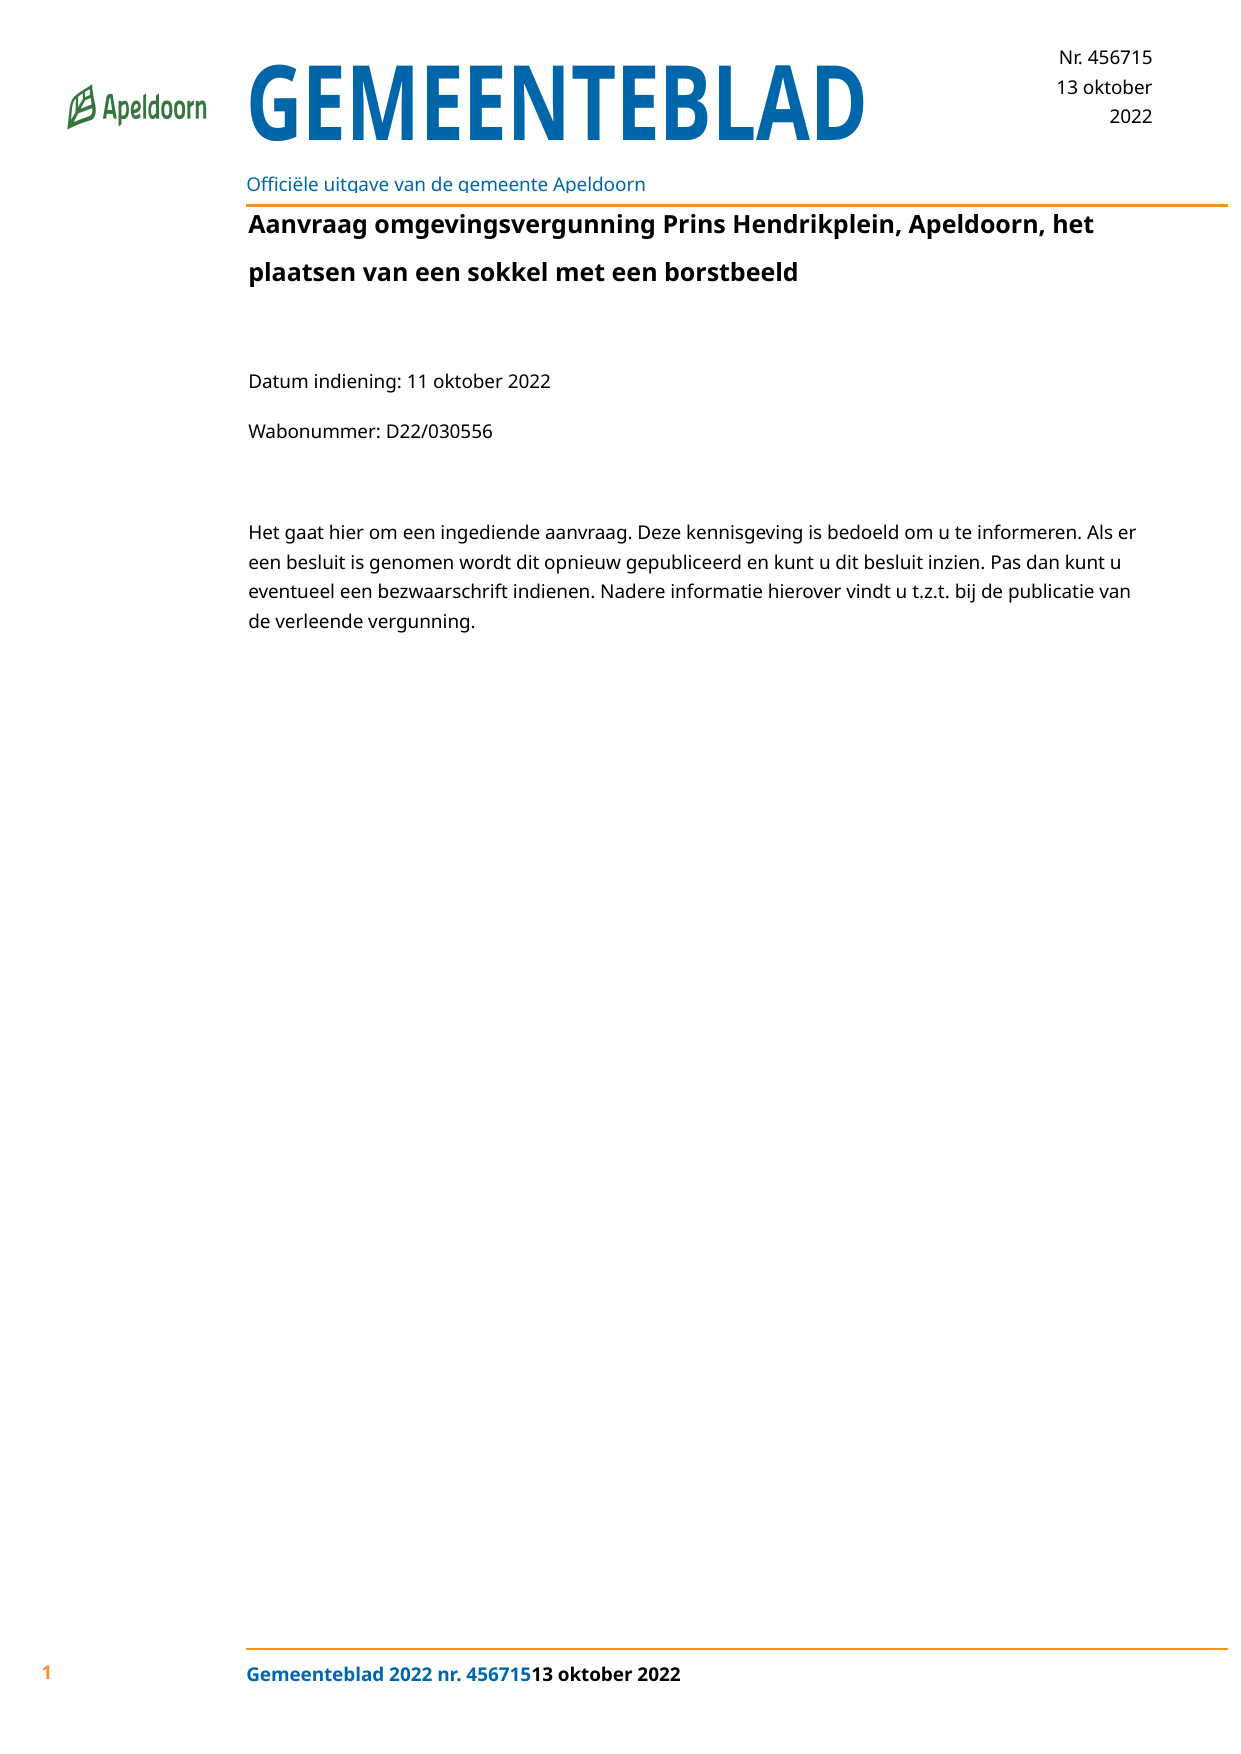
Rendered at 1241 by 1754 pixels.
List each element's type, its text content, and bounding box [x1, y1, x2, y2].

text Aanvraag omgevingsvergunning Prins Hendrikplein, Apeldoorn, het plaatsen van een sokkel met een borstbeeld [248, 207, 1152, 288]
text Datum indiening: 11 oktober 2022 [248, 368, 1152, 394]
picture [41, 47, 231, 172]
text Wabonummer: D22/030556 [248, 419, 1152, 444]
text Het gaat hier om een ingediende aanvraag. Deze kennisgeving is bedoeld om u te informeren. Als er een besluit is genomen wordt dit opnieuw gepubliceerd en kunt u dit besluit inzien. Pas dan kunt u eventueel een bezwaarschrift indienen. Nadere informatie hierover vindt u t.z.t. bij de publicatie van de verleende vergunning. [248, 519, 1152, 634]
